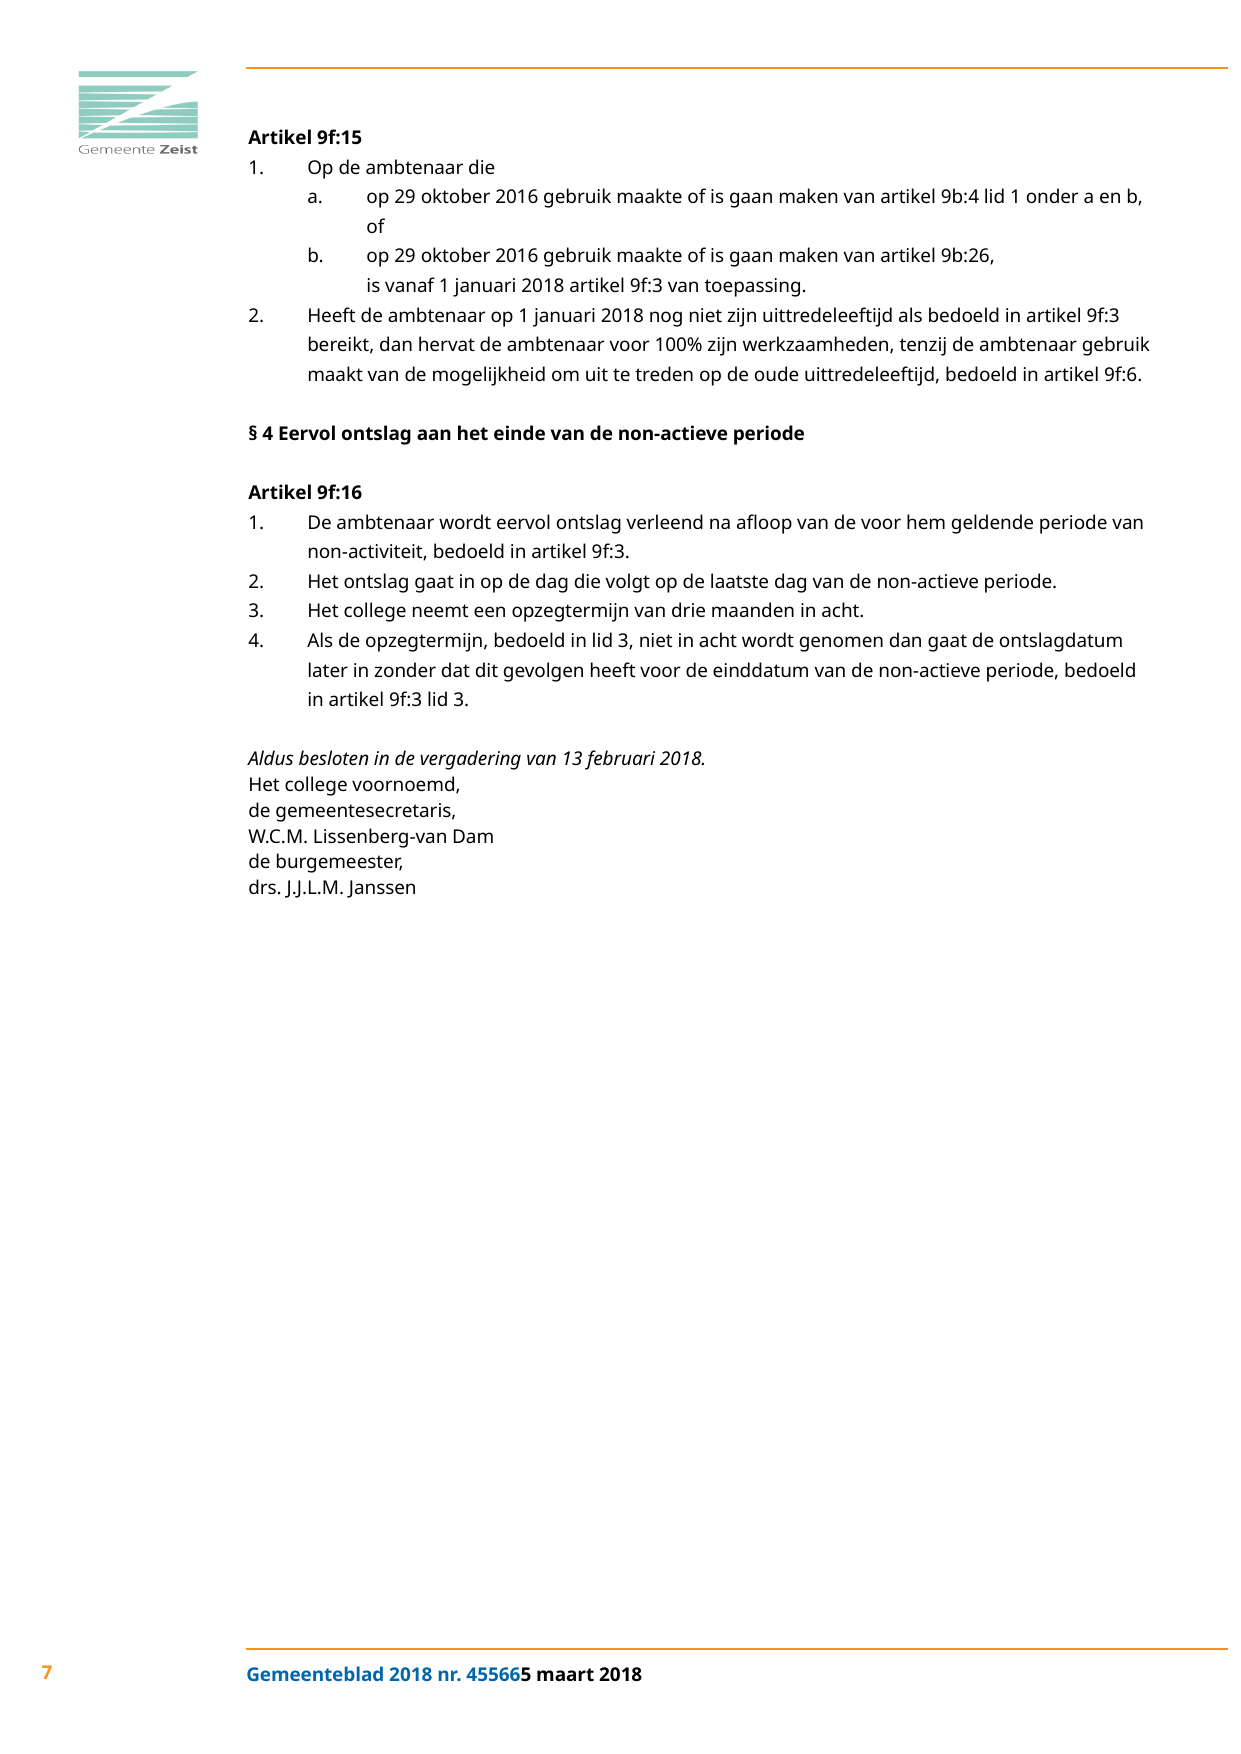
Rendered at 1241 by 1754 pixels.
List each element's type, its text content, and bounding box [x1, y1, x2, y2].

list Heeft de ambtenaar op 1 januari 2018 nog niet zijn uittredeleeftijd als bedoeld in artikel 9f:3 bereikt, dan hervat de ambtenaar voor 100% zijn werkzaamheden, tenzij de ambtenaar gebruik maakt van de mogelijkheid om uit te treden op de oude uittredeleeftijd, bedoeld in artikel 9f:6. [248, 302, 1152, 387]
text § 4 Eervol ontslag aan het einde van de non-actieve periode [248, 420, 1152, 446]
text drs. J.J.L.M. Janssen [248, 874, 1152, 900]
text Artikel 9f:16 [248, 479, 1152, 505]
text de burgemeester, [248, 848, 1152, 874]
text Aldus besloten in de vergadering van 13 februari 2018. [248, 746, 1152, 771]
list Het ontslag gaat in op de dag die volgt op de laatste dag van de non-actieve periode. [248, 568, 1152, 594]
list Als de opzegtermijn, bedoeld in lid 3, niet in acht wordt genomen dan gaat de ontslagdatum later in zonder dat dit gevolgen heeft voor de einddatum van de non-actieve periode, bedoeld in artikel 9f:3 lid 3. [248, 627, 1152, 712]
list Op de ambtenaar die [248, 154, 1152, 180]
list op 29 oktober 2016 gebruik maakte of is gaan maken van artikel 9b:4 lid 1 onder a en b, of [307, 183, 1152, 239]
list op 29 oktober 2016 gebruik maakte of is gaan maken van artikel 9b:26, [307, 243, 1152, 268]
list De ambtenaar wordt eervol ontslag verleend na afloop van de voor hem geldende periode van non-activiteit, bedoeld in artikel 9f:3. [248, 509, 1152, 564]
text Artikel 9f:15 [248, 124, 1152, 150]
list Het college neemt een opzegtermijn van drie maanden in acht. [248, 598, 1152, 623]
list is vanaf 1 januari 2018 artikel 9f:3 van toepassing. [307, 272, 1152, 298]
text W.C.M. Lissenberg-van Dam [248, 823, 1152, 848]
text Het college voornoemd, [248, 771, 1152, 797]
picture [41, 47, 231, 172]
text de gemeentesecretaris, [248, 797, 1152, 823]
